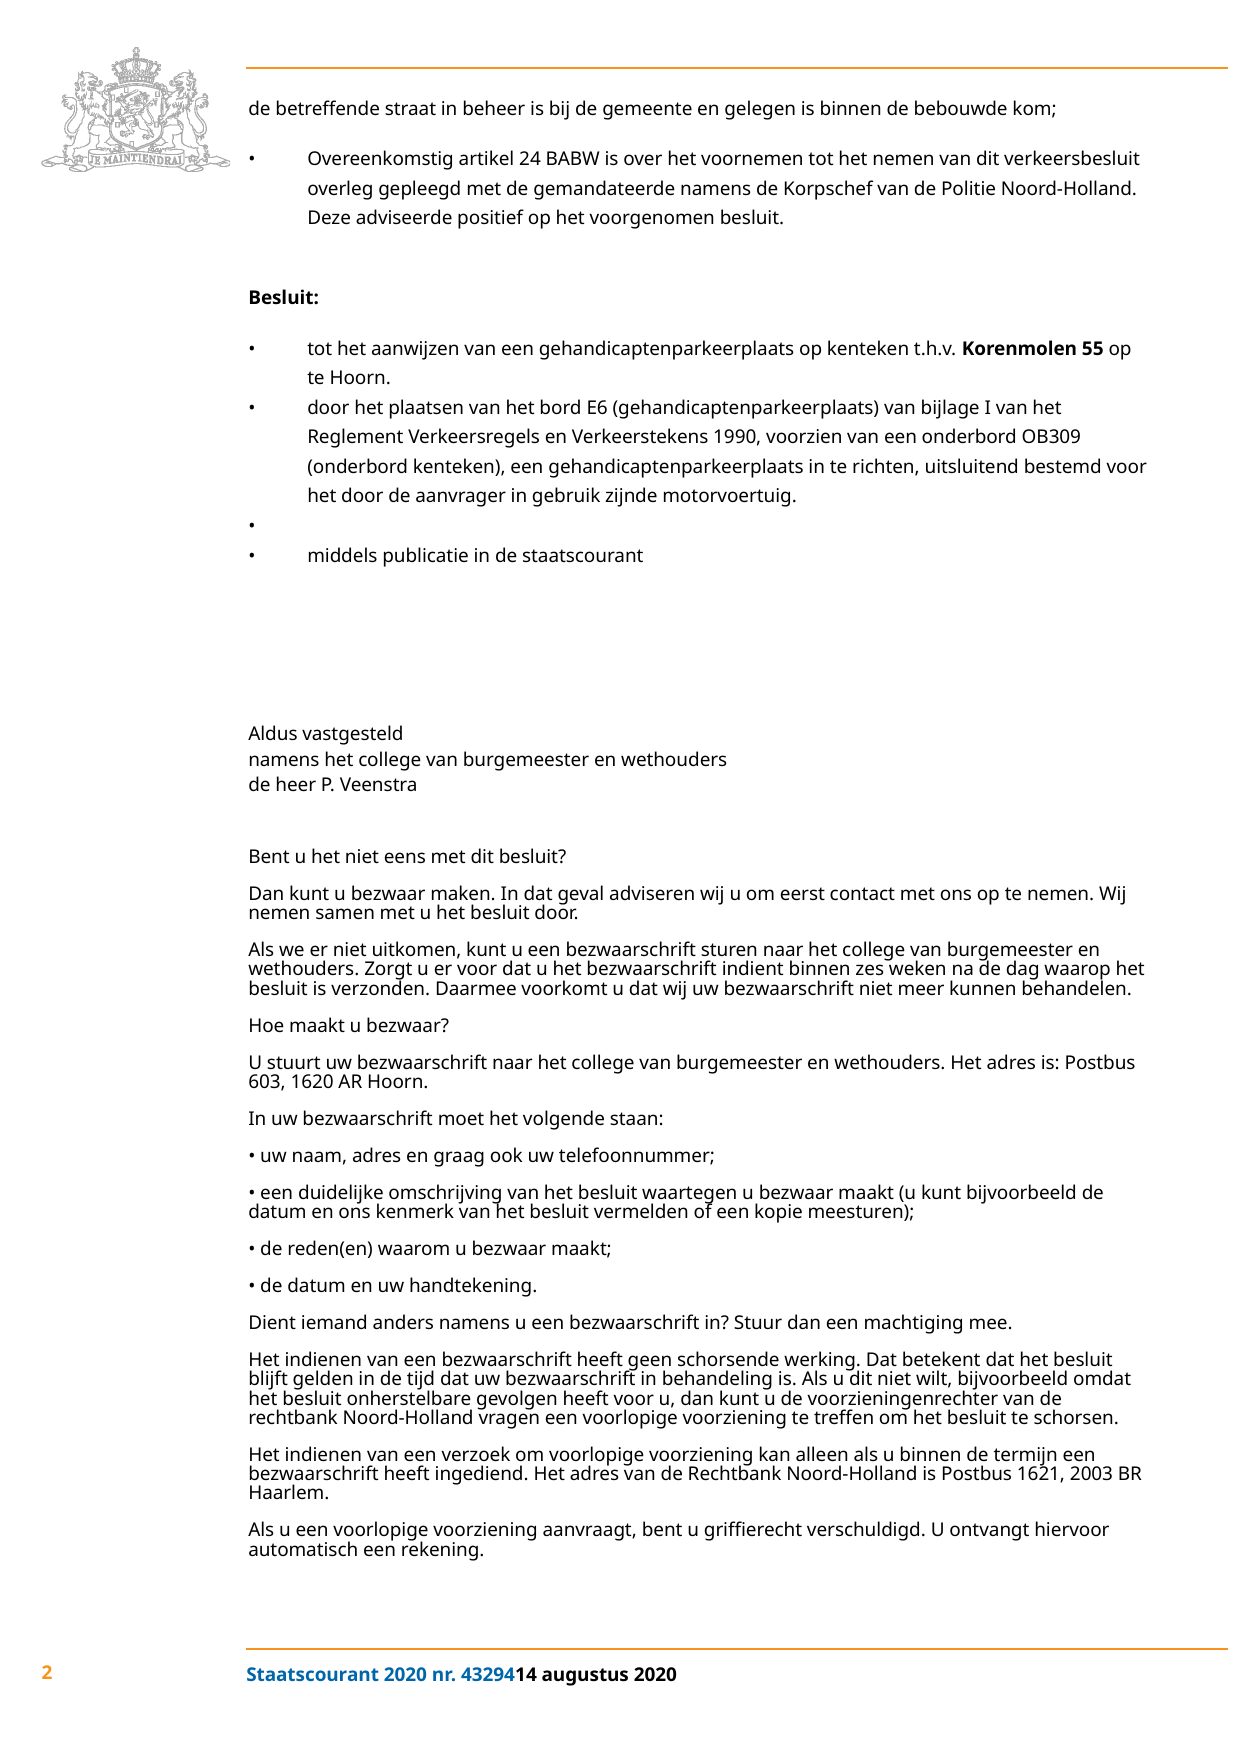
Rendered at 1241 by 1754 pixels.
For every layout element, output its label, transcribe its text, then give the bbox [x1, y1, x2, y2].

list Overeenkomstig artikel 24 BABW is over het voornemen tot het nemen van dit verkeersbesluit overleg gepleegd met de gemandateerde namens de Korpschef van de Politie Noord-Holland. Deze adviseerde positief op het voorgenomen besluit. [248, 145, 1152, 230]
text • de reden(en) waarom u bezwaar maakt; [248, 1240, 1152, 1259]
text • uw naam, adres en graag ook uw telefoonnummer; [248, 1147, 1152, 1166]
text Het indienen van een bezwaarschrift heeft geen schorsende werking. Dat betekent dat het besluit blijft gelden in de tijd dat uw bezwaarschrift in behandeling is. Als u dit niet wilt, bijvoorbeeld omdat het besluit onherstelbare gevolgen heeft voor u, dan kunt u de voorzieningenrechter van de rechtbank Noord-Holland vragen een voorlopige voorziening te treffen om het besluit te schorsen. [248, 1351, 1152, 1428]
text In uw bezwaarschrift moet het volgende staan: [248, 1110, 1152, 1129]
text Besluit: [248, 284, 1152, 310]
list middels publicatie in de staatscourant [248, 542, 1152, 568]
picture [41, 47, 231, 172]
text Het indienen van een verzoek om voorlopige voorziening kan alleen als u binnen de termijn een bezwaarschrift heeft ingediend. Het adres van de Rechtbank Noord-Holland is Postbus 1621, 2003 BR Haarlem. [248, 1446, 1152, 1504]
text namens het college van burgemeester en wethouders [248, 746, 1152, 772]
text Hoe maakt u bezwaar? [248, 1017, 1152, 1036]
text Dan kunt u bezwaar maken. In dat geval adviseren wij u om eerst contact met ons op te nemen. Wij nemen samen met u het besluit door. [248, 885, 1152, 923]
text Bent u het niet eens met dit besluit? [248, 848, 1152, 867]
list door het plaatsen van het bord E6 (gehandicaptenparkeerplaats) van bijlage I van het Reglement Verkeersregels en Verkeerstekens 1990, voorzien van een onderbord OB309 (onderbord kenteken), een gehandicaptenparkeerplaats in te richten, uitsluitend bestemd voor het door de aanvrager in gebruik zijnde motorvoertuig. [248, 394, 1152, 508]
text de heer P. Veenstra [248, 772, 1152, 797]
text Dient iemand anders namens u een bezwaarschrift in? Stuur dan een machtiging mee. [248, 1314, 1152, 1333]
text Als u een voorlopige voorziening aanvraagt, bent u griffierecht verschuldigd. U ontvangt hiervoor automatisch een rekening. [248, 1521, 1152, 1560]
text • een duidelijke omschrijving van het besluit waartegen u bezwaar maakt (u kunt bijvoorbeeld de datum en ons kenmerk van het besluit vermelden of een kopie meesturen); [248, 1184, 1152, 1222]
text • de datum en uw handtekening. [248, 1277, 1152, 1296]
text Als we er niet uitkomen, kunt u een bezwaarschrift sturen naar het college van burgemeester en wethouders. Zorgt u er voor dat u het bezwaarschrift indient binnen zes weken na de dag waarop het besluit is verzonden. Daarmee voorkomt u dat wij uw bezwaarschrift niet meer kunnen behandelen. [248, 941, 1152, 999]
text Aldus vastgesteld [248, 720, 1152, 746]
list tot het aanwijzen van een gehandicaptenparkeerplaats op kenteken t.h.v. Korenmolen 55 op te Hoorn. [248, 335, 1152, 390]
text de betreffende straat in beheer is bij de gemeente en gelegen is binnen de bebouwde kom; [248, 95, 1152, 121]
text U stuurt uw bezwaarschrift naar het college van burgemeester en wethouders. Het adres is: Postbus 603, 1620 AR Hoorn. [248, 1054, 1152, 1092]
